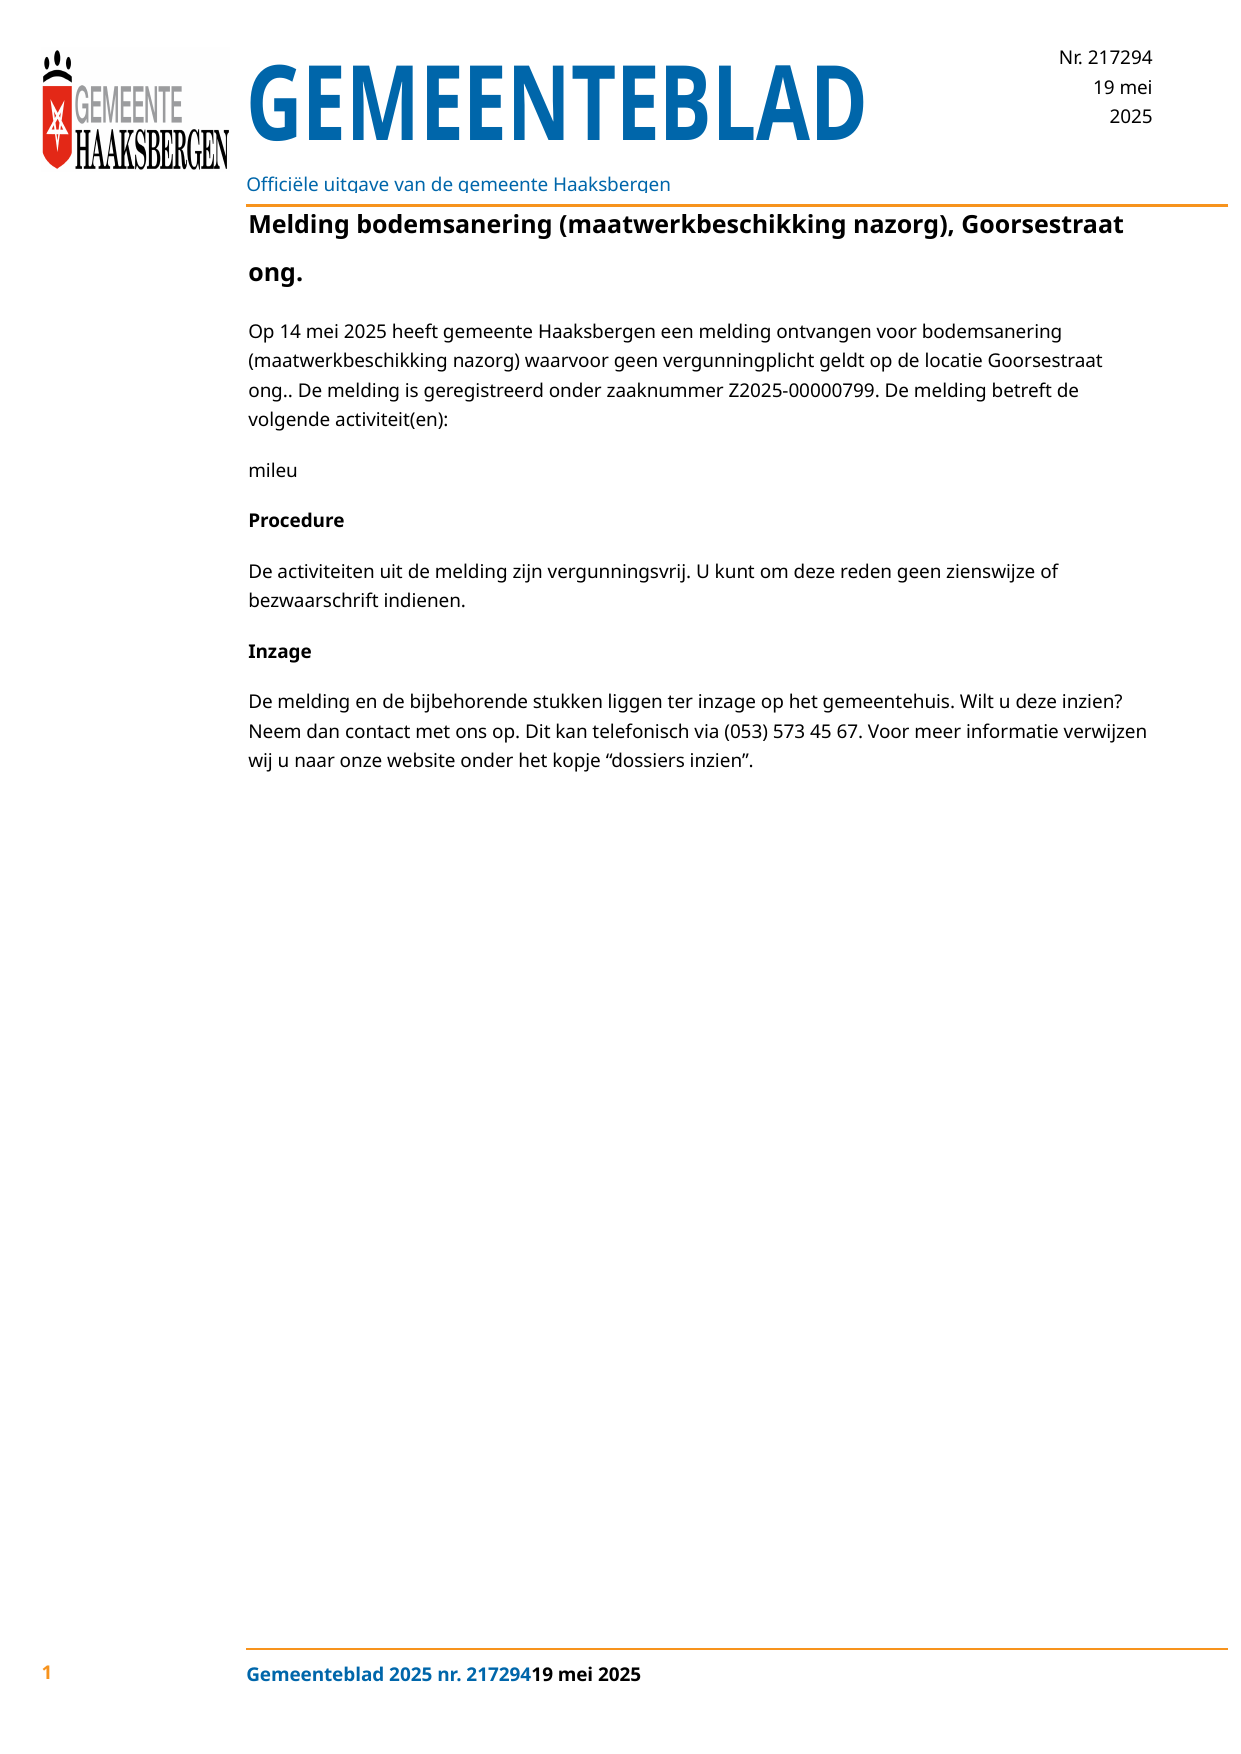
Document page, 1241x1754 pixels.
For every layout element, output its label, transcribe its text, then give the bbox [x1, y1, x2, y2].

text mileu [248, 457, 1152, 483]
text De melding en de bijbehorende stukken liggen ter inzage op het gemeentehuis. Wilt u deze inzien? Neem dan contact met ons op. Dit kan telefonisch via (053) 573 45 67. Voor meer informatie verwijzen wij u naar onze website onder het kopje “dossiers inzien”. [248, 688, 1152, 773]
picture [41, 47, 231, 172]
text Procedure [248, 507, 1152, 533]
text De activiteiten uit de melding zijn vergunningsvrij. U kunt om deze reden geen zienswijze of bezwaarschrift indienen. [248, 558, 1152, 613]
text Melding bodemsanering (maatwerkbeschikking nazorg), Goorsestraat ong. [248, 207, 1152, 288]
text Op 14 mei 2025 heeft gemeente Haaksbergen een melding ontvangen voor bodemsanering (maatwerkbeschikking nazorg) waarvoor geen vergunningplicht geldt op de locatie Goorsestraat ong.. De melding is geregistreerd onder zaaknummer Z2025-00000799. De melding betreft de volgende activiteit(en): [248, 318, 1152, 432]
text Inzage [248, 638, 1152, 664]
